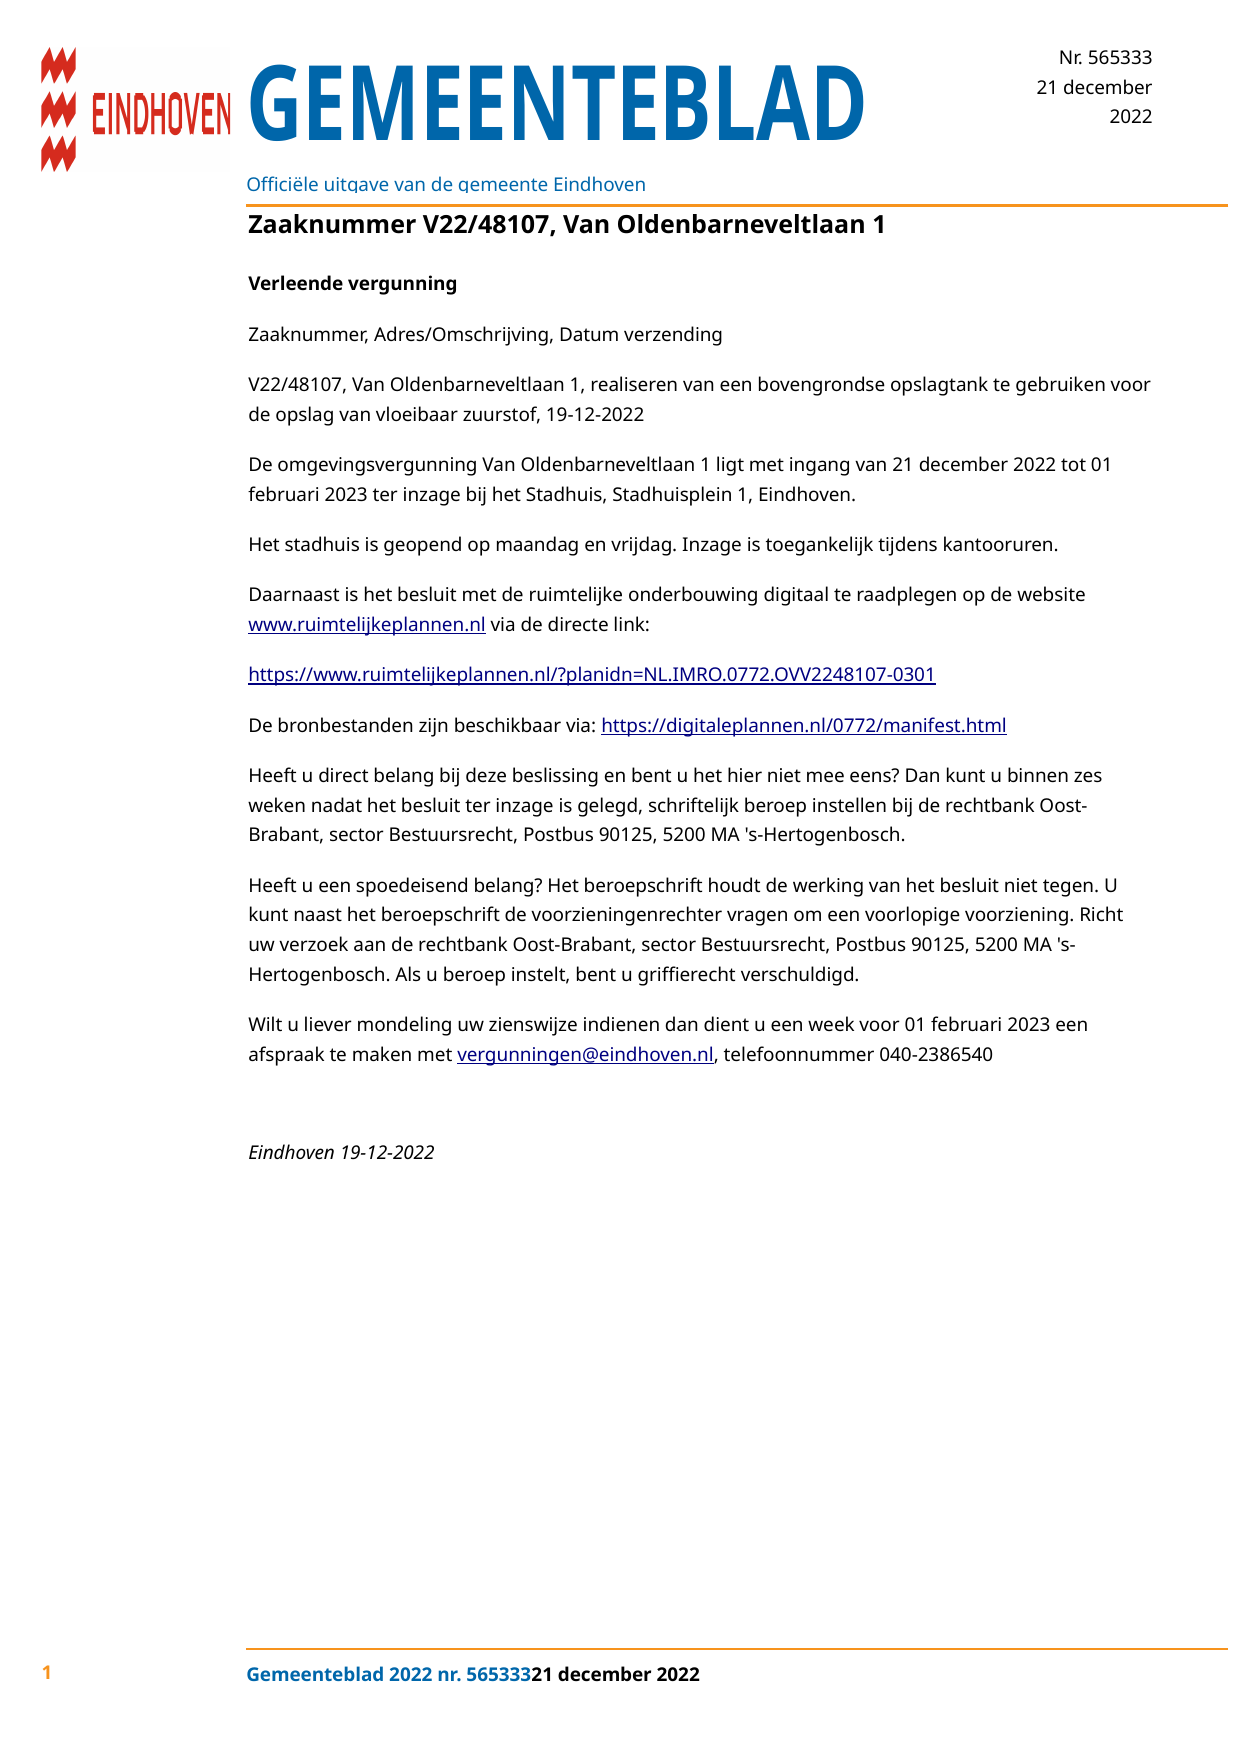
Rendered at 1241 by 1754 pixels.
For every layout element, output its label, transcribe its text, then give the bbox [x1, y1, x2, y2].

text Het stadhuis is geopend op maandag en vrijdag. Inzage is toegankelijk tijdens kantooruren. [248, 531, 1152, 557]
text V22/48107, Van Oldenbarneveltlaan 1, realiseren van een bovengrondse opslagtank te gebruiken voor de opslag van vloeibaar zuurstof, 19-12-2022 [248, 371, 1152, 426]
text De omgevingsvergunning Van Oldenbarneveltlaan 1 ligt met ingang van 21 december 2022 tot 01 februari 2023 ter inzage bij het Stadhuis, Stadhuisplein 1, Eindhoven. [248, 451, 1152, 506]
picture [41, 47, 231, 172]
text Heeft u direct belang bij deze beslissing en bent u het hier niet mee eens? Dan kunt u binnen zes weken nadat het besluit ter inzage is gelegd, schriftelijk beroep instellen bij de rechtbank Oost-Brabant, sector Bestuursrecht, Postbus 90125, 5200 MA 's-Hertogenbosch. [248, 762, 1152, 847]
text Daarnaast is het besluit met de ruimtelijke onderbouwing digitaal te raadplegen op de website www.ruimtelijkeplannen.nl via de directe link: [248, 582, 1152, 637]
text Heeft u een spoedeisend belang? Het beroepschrift houdt de werking van het besluit niet tegen. U kunt naast het beroepschrift de voorzieningenrechter vragen om een voorlopige voorziening. Richt uw verzoek aan de rechtbank Oost-Brabant, sector Bestuursrecht, Postbus 90125, 5200 MA 's-Hertogenbosch. Als u beroep instelt, bent u griffierecht verschuldigd. [248, 872, 1152, 986]
text Wilt u liever mondeling uw zienswijze indienen dan dient u een week voor 01 februari 2023 een afspraak te maken met vergunningen@eindhoven.nl, telefoonnummer 040-2386540 [248, 1011, 1152, 1066]
text Zaaknummer, Adres/Omschrijving, Datum verzending [248, 321, 1152, 346]
text De bronbestanden zijn beschikbaar via: https://digitaleplannen.nl/0772/manifest.html [248, 712, 1152, 738]
text Eindhoven 19-12-2022 [248, 1139, 1152, 1165]
text https://www.ruimtelijkeplannen.nl/?planidn=NL.IMRO.0772.OVV2248107-0301 [248, 662, 1152, 687]
text Zaaknummer V22/48107, Van Oldenbarneveltlaan 1 [248, 207, 1152, 241]
text Verleende vergunning [248, 270, 1152, 296]
